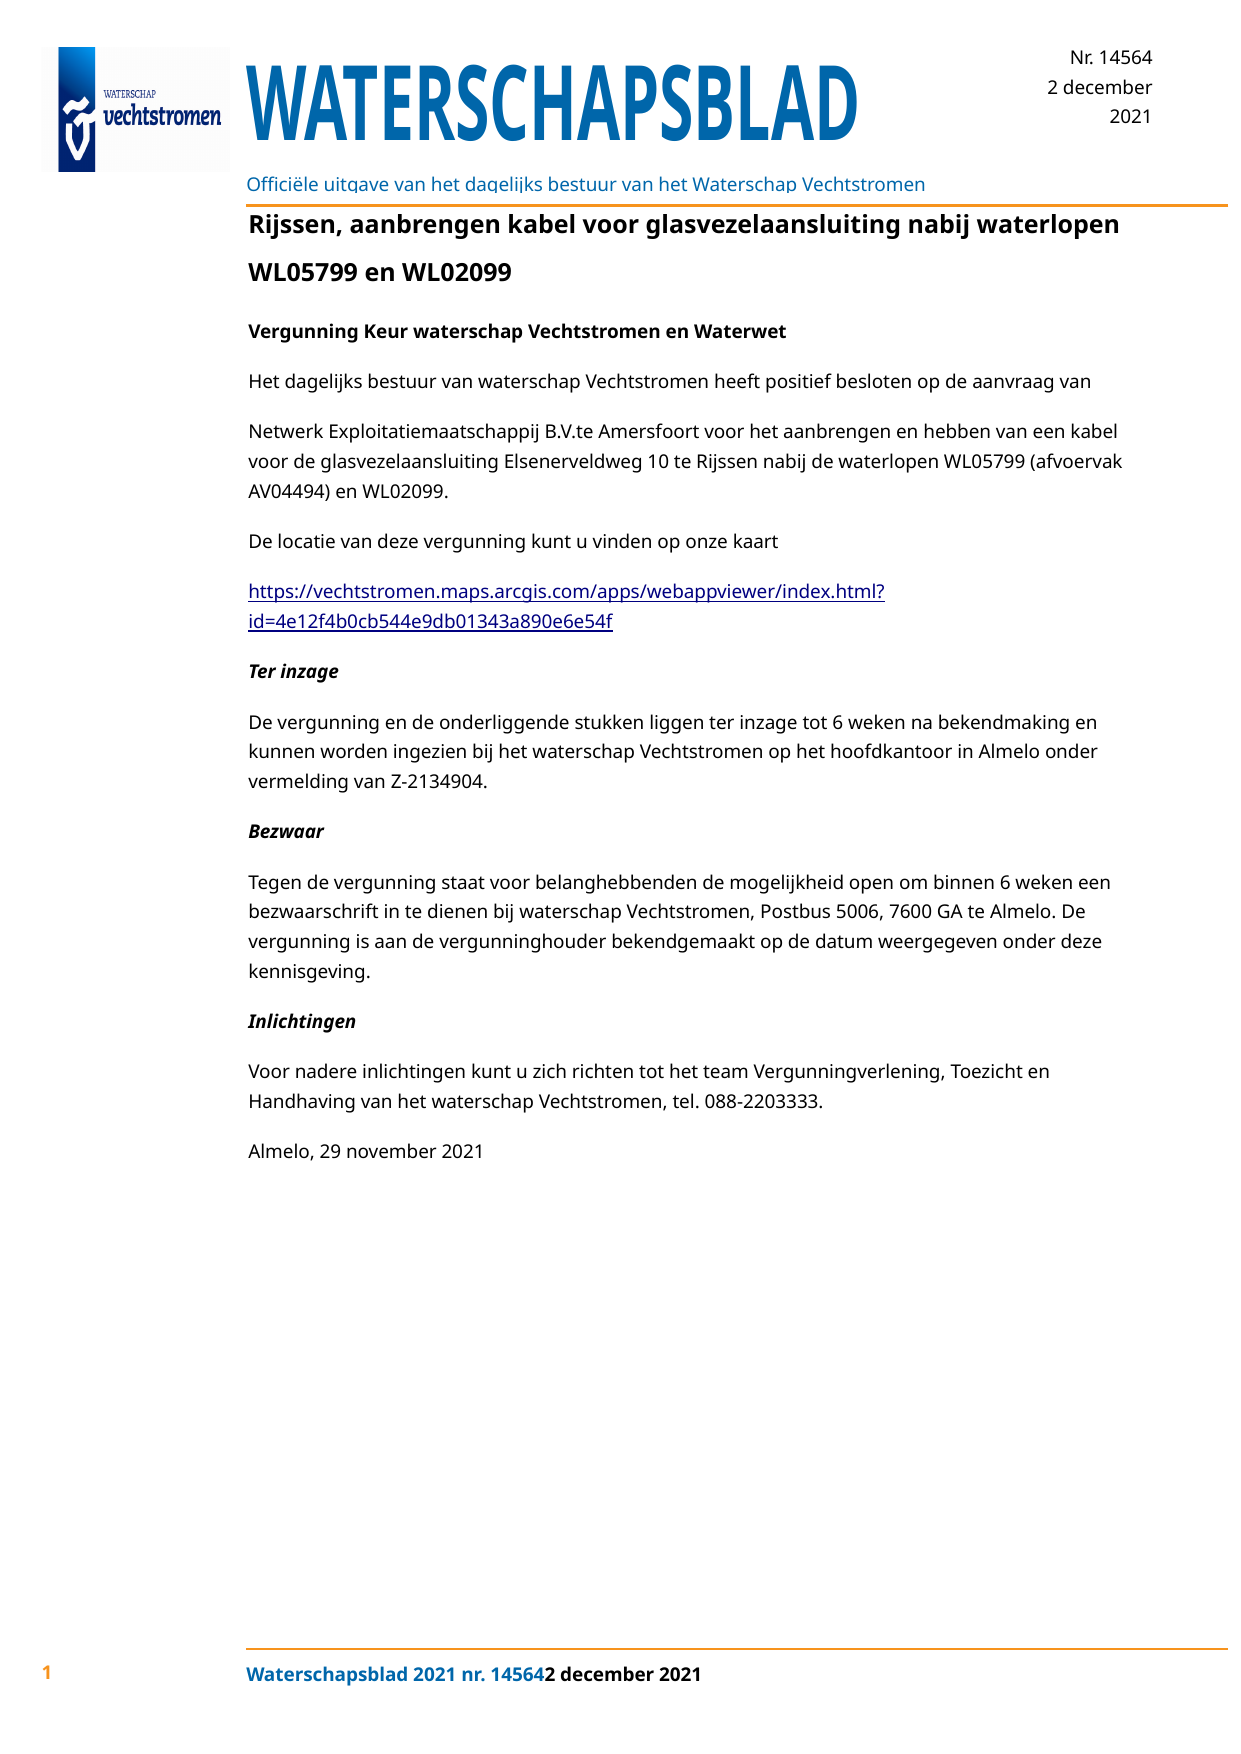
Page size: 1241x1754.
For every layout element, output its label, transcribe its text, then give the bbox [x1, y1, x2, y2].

picture [41, 47, 231, 172]
text Voor nadere inlichtingen kunt u zich richten tot het team Vergunningverlening, Toezicht en Handhaving van het waterschap Vechtstromen, tel. 088-2203333. [248, 1059, 1152, 1114]
text Het dagelijks bestuur van waterschap Vechtstromen heeft positief besloten op de aanvraag van [248, 368, 1152, 394]
text Almelo, 29 november 2021 [248, 1139, 1152, 1164]
text De locatie van deze vergunning kunt u vinden op onze kaart [248, 528, 1152, 554]
text Netwerk Exploitatiemaatschappij B.V.te Amersfoort voor het aanbrengen en hebben van een kabel voor de glasvezelaansluiting Elsenerveldweg 10 te Rijssen nabij de waterlopen WL05799 (afvoervak AV04494) en WL02099. [248, 419, 1152, 504]
text Bezwaar [248, 819, 1152, 844]
text https://vechtstromen.maps.arcgis.com/apps/webappviewer/index.html?id=4e12f4b0cb544e9db01343a890e6e54f [248, 579, 1152, 634]
text Ter inzage [248, 659, 1152, 684]
text De vergunning en de onderliggende stukken liggen ter inzage tot 6 weken na bekendmaking en kunnen worden ingezien bij het waterschap Vechtstromen op het hoofdkantoor in Almelo onder vermelding van Z-2134904. [248, 709, 1152, 794]
text Inlichtingen [248, 1008, 1152, 1034]
text Rijssen, aanbrengen kabel voor glasvezelaansluiting nabij waterlopen WL05799 en WL02099 [248, 207, 1152, 288]
text Vergunning Keur waterschap Vechtstromen en Waterwet [248, 318, 1152, 344]
text Tegen de vergunning staat voor belanghebbenden de mogelijkheid open om binnen 6 weken een bezwaarschrift in te dienen bij waterschap Vechtstromen, Postbus 5006, 7600 GA te Almelo. De vergunning is aan de vergunninghouder bekendgemaakt op de datum weergegeven onder deze kennisgeving. [248, 869, 1152, 984]
